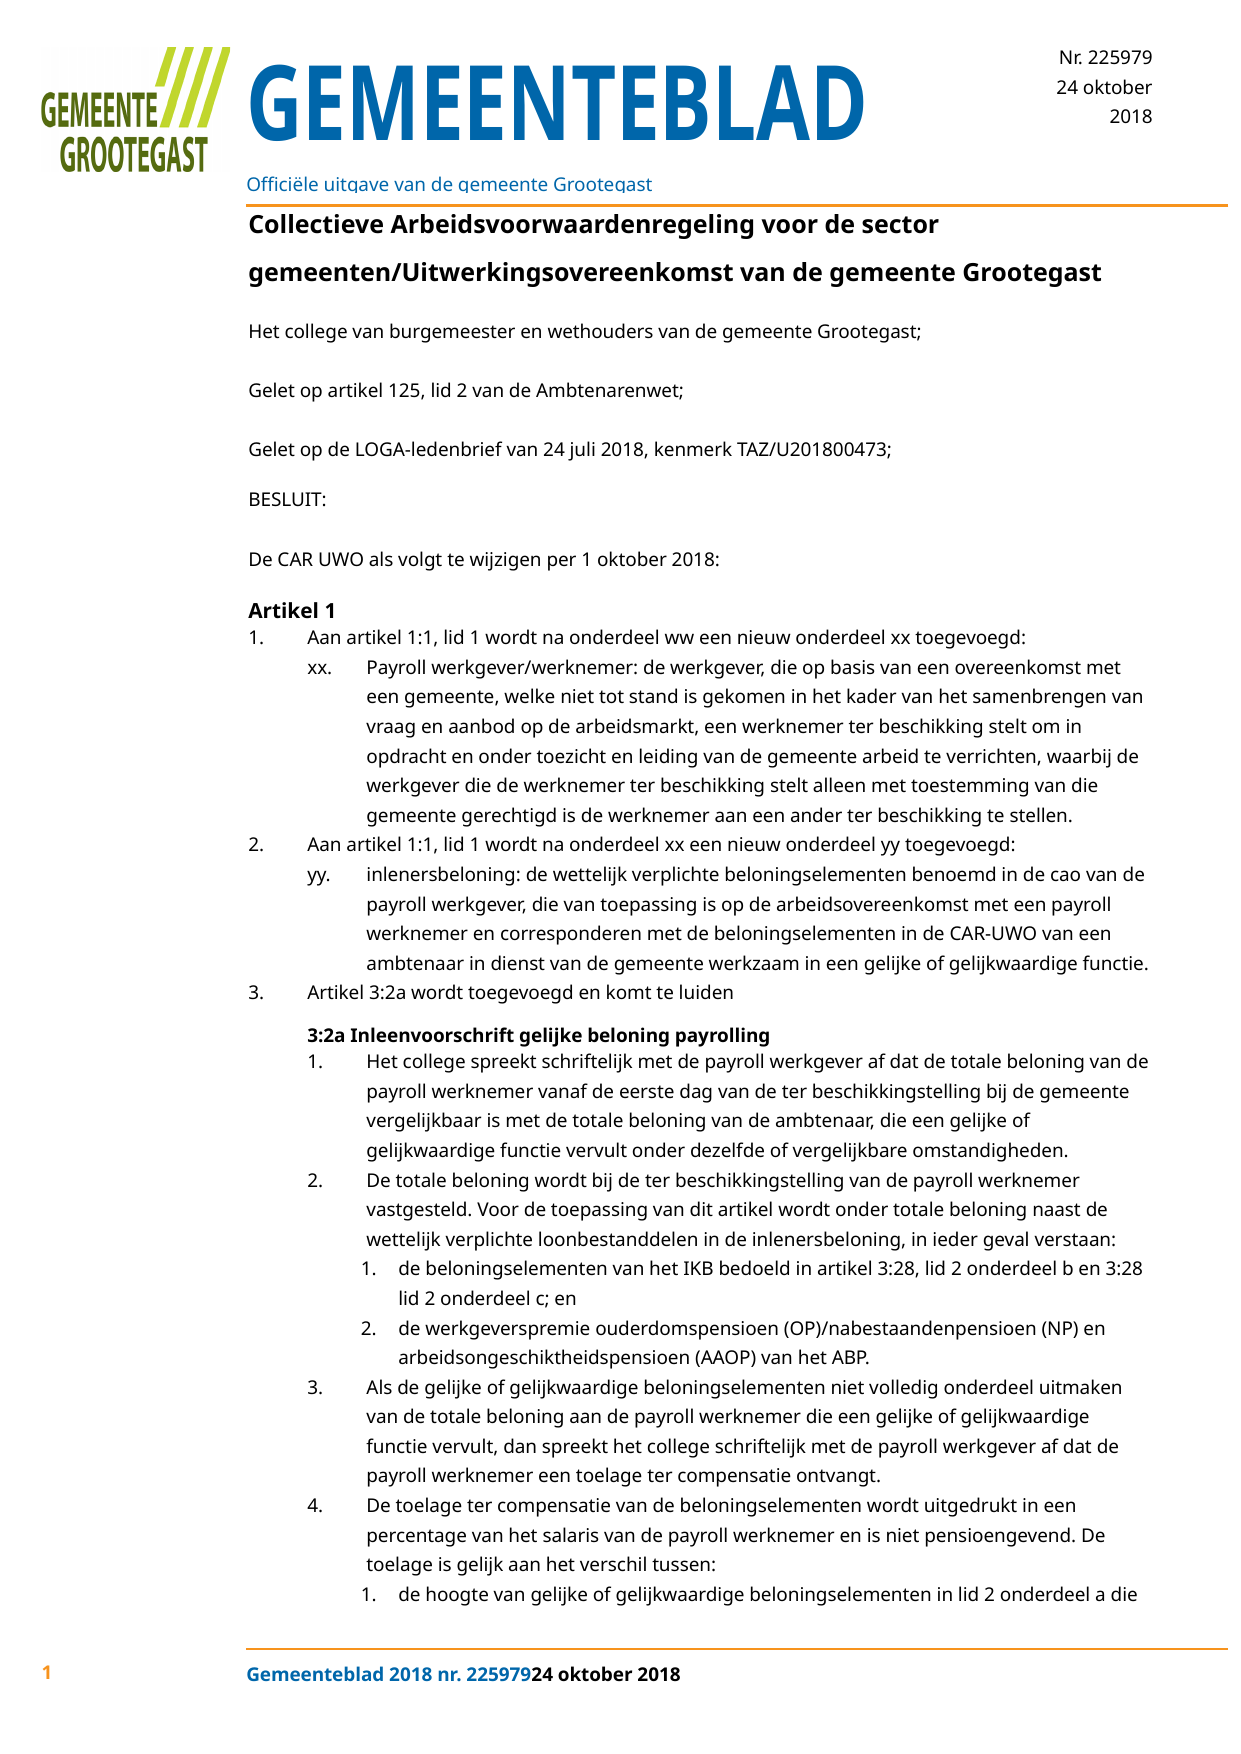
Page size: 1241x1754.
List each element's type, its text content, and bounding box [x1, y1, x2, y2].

list 3:2a Inleenvoorschrift gelijke beloning payrolling [248, 1023, 1152, 1048]
list Aan artikel 1:1, lid 1 wordt na onderdeel xx een nieuw onderdeel yy toegevoegd: [248, 832, 1152, 857]
text Gelet op artikel 125, lid 2 van de Ambtenarenwet; [248, 377, 1152, 403]
list Payroll werkgever/werknemer: de werkgever, die op basis van een overeenkomst met een gemeente, welke niet tot stand is gekomen in het kader van het samenbrengen van vraag en aanbod op de arbeidsmarkt, een werknemer ter beschikking stelt om in opdracht en onder toezicht en leiding van de gemeente arbeid te verrichten, waarbij de werkgever die de werknemer ter beschikking stelt alleen met toestemming van die gemeente gerechtigd is de werknemer aan een ander ter beschikking te stellen. [307, 654, 1152, 828]
text Gelet op de LOGA-ledenbrief van 24 juli 2018, kenmerk TAZ/U201800473; [248, 436, 1152, 462]
list inlenersbeloning: de wettelijk verplichte beloningselementen benoemd in de cao van de payroll werkgever, die van toepassing is op de arbeidsovereenkomst met een payroll werknemer en corresponderen met de beloningselementen in de CAR-UWO van een ambtenaar in dienst van de gemeente werkzaam in een gelijke of gelijkwaardige functie. [307, 861, 1152, 976]
list de werkgeverspremie ouderdomspensioen (OP)/nabestaandenpensioen (NP) en arbeidsongeschiktheidspensioen (AAOP) van het ABP. [361, 1315, 1152, 1370]
list Als de gelijke of gelijkwaardige beloningselementen niet volledig onderdeel uitmaken van de totale beloning aan de payroll werknemer die een gelijke of gelijkwaardige functie vervult, dan spreekt het college schriftelijk met de payroll werkgever af dat de payroll werknemer een toelage ter compensatie ontvangt. [307, 1374, 1152, 1488]
text Het college van burgemeester en wethouders van de gemeente Grootegast; [248, 318, 1152, 344]
text Artikel 1 [248, 596, 1152, 624]
list Artikel 3:2a wordt toegevoegd en komt te luiden [248, 979, 1152, 1005]
picture [41, 47, 231, 172]
text De CAR UWO als volgt te wijzigen per 1 oktober 2018: [248, 546, 1152, 571]
list Het college spreekt schriftelijk met de payroll werkgever af dat de totale beloning van de payroll werknemer vanaf de eerste dag van de ter beschikkingstelling bij de gemeente vergelijkbaar is met de totale beloning van de ambtenaar, die een gelijke of gelijkwaardige functie vervult onder dezelfde of vergelijkbare omstandigheden. [307, 1048, 1152, 1163]
text BESLUIT: [248, 487, 1152, 512]
list de beloningselementen van het IKB bedoeld in artikel 3:28, lid 2 onderdeel b en 3:28 lid 2 onderdeel c; en [361, 1256, 1152, 1311]
list de hoogte van gelijke of gelijkwaardige beloningselementen in lid 2 onderdeel a die [361, 1581, 1152, 1607]
list De toelage ter compensatie van de beloningselementen wordt uitgedrukt in een percentage van het salaris van de payroll werknemer en is niet pensioengevend. De toelage is gelijk aan het verschil tussen: [307, 1492, 1152, 1577]
list De totale beloning wordt bij de ter beschikkingstelling van de payroll werknemer vastgesteld. Voor de toepassing van dit artikel wordt onder totale beloning naast de wettelijk verplichte loonbestanddelen in de inlenersbeloning, in ieder geval verstaan: [307, 1167, 1152, 1252]
list Aan artikel 1:1, lid 1 wordt na onderdeel ww een nieuw onderdeel xx toegevoegd: [248, 624, 1152, 650]
text Collectieve Arbeidsvoorwaardenregeling voor de sector gemeenten/Uitwerkingsovereenkomst van de gemeente Grootegast [248, 207, 1152, 288]
